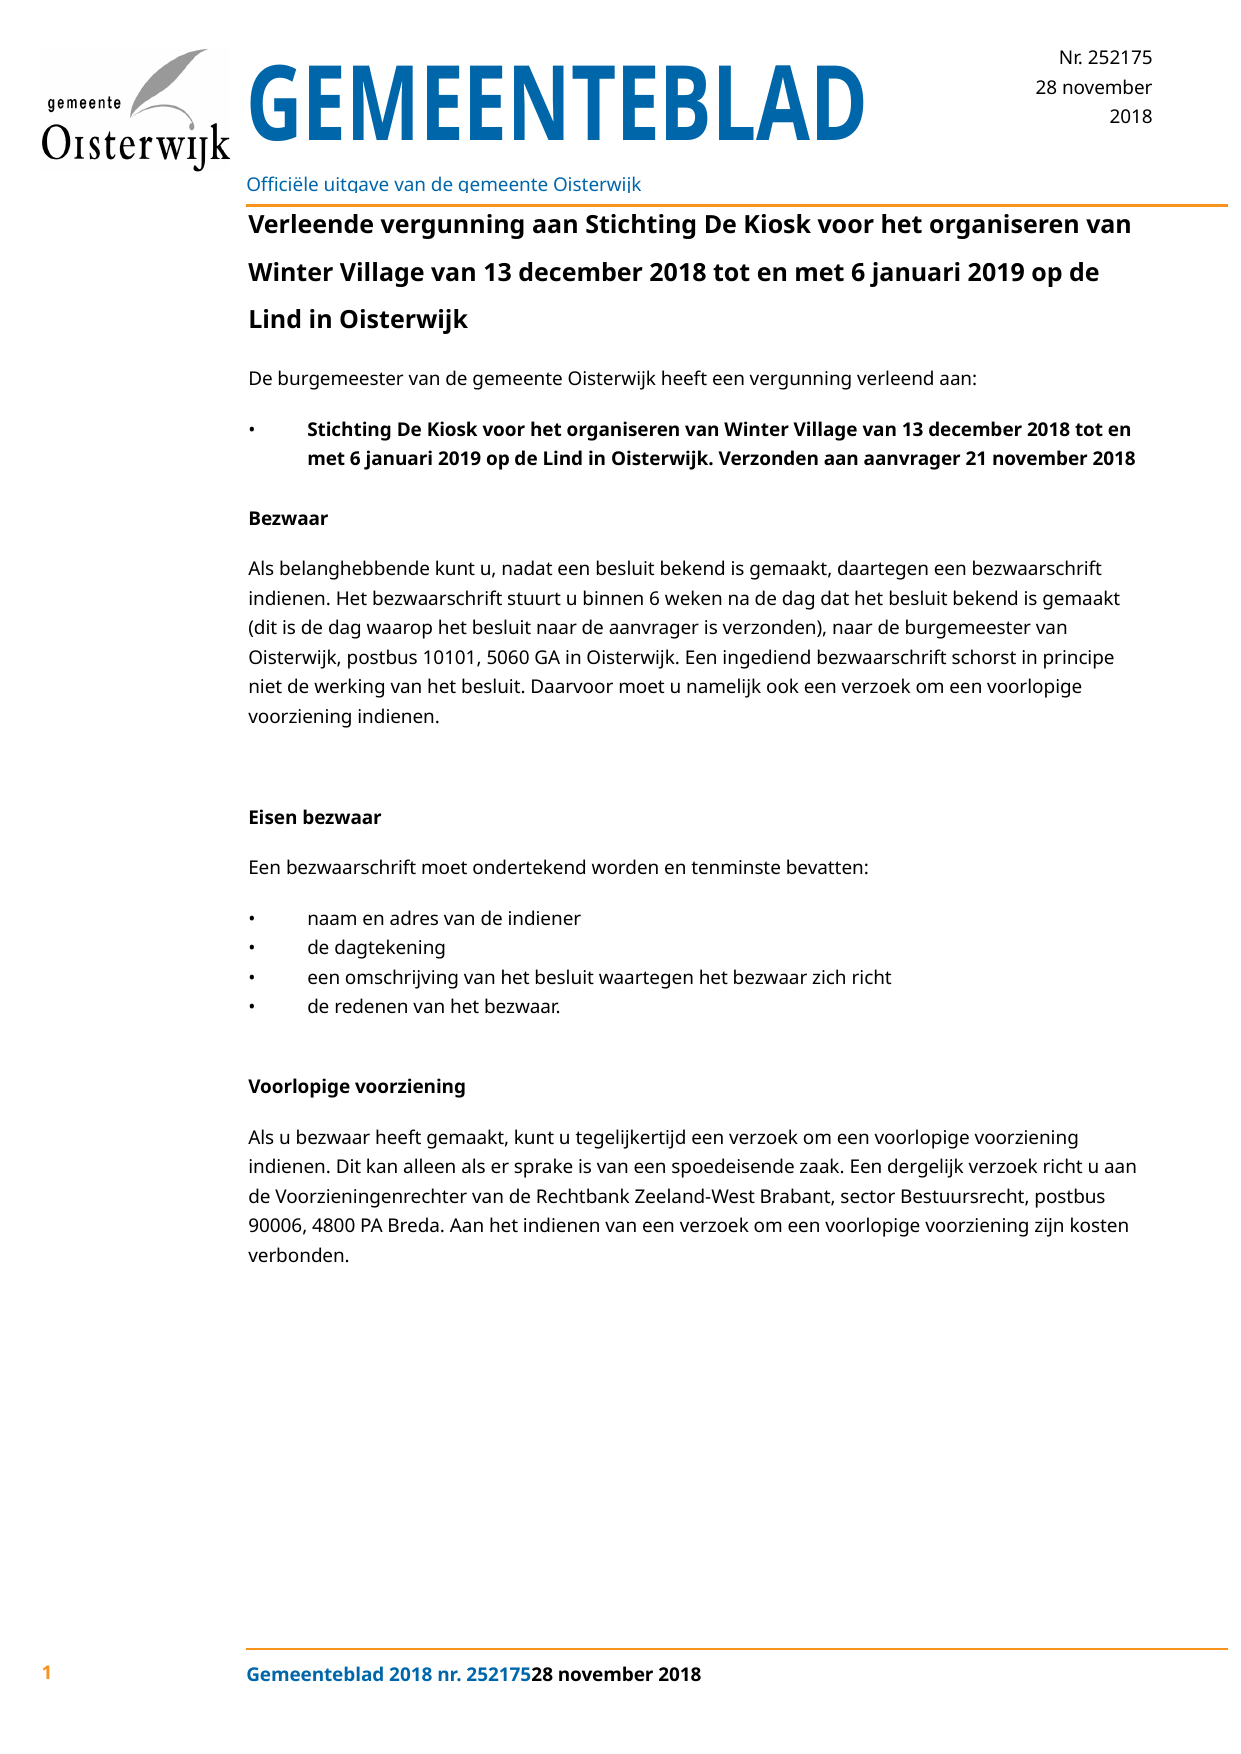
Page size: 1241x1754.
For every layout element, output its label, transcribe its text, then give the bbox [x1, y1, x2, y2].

text Bezwaar [248, 505, 1152, 530]
list de dagtekening [248, 934, 1152, 960]
text Verleende vergunning aan Stichting De Kiosk voor het organiseren van Winter Village van 13 december 2018 tot en met 6 januari 2019 op de Lind in Oisterwijk [248, 207, 1152, 336]
text De burgemeester van de gemeente Oisterwijk heeft een vergunning verleend aan: [248, 366, 1152, 391]
list naam en adres van de indiener [248, 905, 1152, 930]
text Als u bezwaar heeft gemaakt, kunt u tegelijkertijd een verzoek om een voorlopige voorziening indienen. Dit kan alleen als er sprake is van een spoedeisende zaak. Een dergelijk verzoek richt u aan de Voorzieningenrechter van de Rechtbank Zeeland-West Brabant, sector Bestuursrecht, postbus 90006, 4800 PA Breda. Aan het indienen van een verzoek om een voorlopige voorziening zijn kosten verbonden. [248, 1124, 1152, 1268]
picture [41, 47, 231, 172]
list Stichting De Kiosk voor het organiseren van Winter Village van 13 december 2018 tot en met 6 januari 2019 op de Lind in Oisterwijk. Verzonden aan aanvrager 21 november 2018 [248, 416, 1152, 471]
text Voorlopige voorziening [248, 1073, 1152, 1099]
text Een bezwaarschrift moet ondertekend worden en tenminste bevatten: [248, 854, 1152, 880]
text Eisen bezwaar [248, 804, 1152, 829]
text Als belanghebbende kunt u, nadat een besluit bekend is gemaakt, daartegen een bezwaarschrift indienen. Het bezwaarschrift stuurt u binnen 6 weken na de dag dat het besluit bekend is gemaakt (dit is de dag waarop het besluit naar de aanvrager is verzonden), naar de burgemeester van Oisterwijk, postbus 10101, 5060 GA in Oisterwijk. Een ingediend bezwaarschrift schorst in principe niet de werking van het besluit. Daarvoor moet u namelijk ook een verzoek om een voorlopige voorziening indienen. [248, 555, 1152, 729]
list een omschrijving van het besluit waartegen het bezwaar zich richt [248, 964, 1152, 989]
list de redenen van het bezwaar. [248, 993, 1152, 1019]
